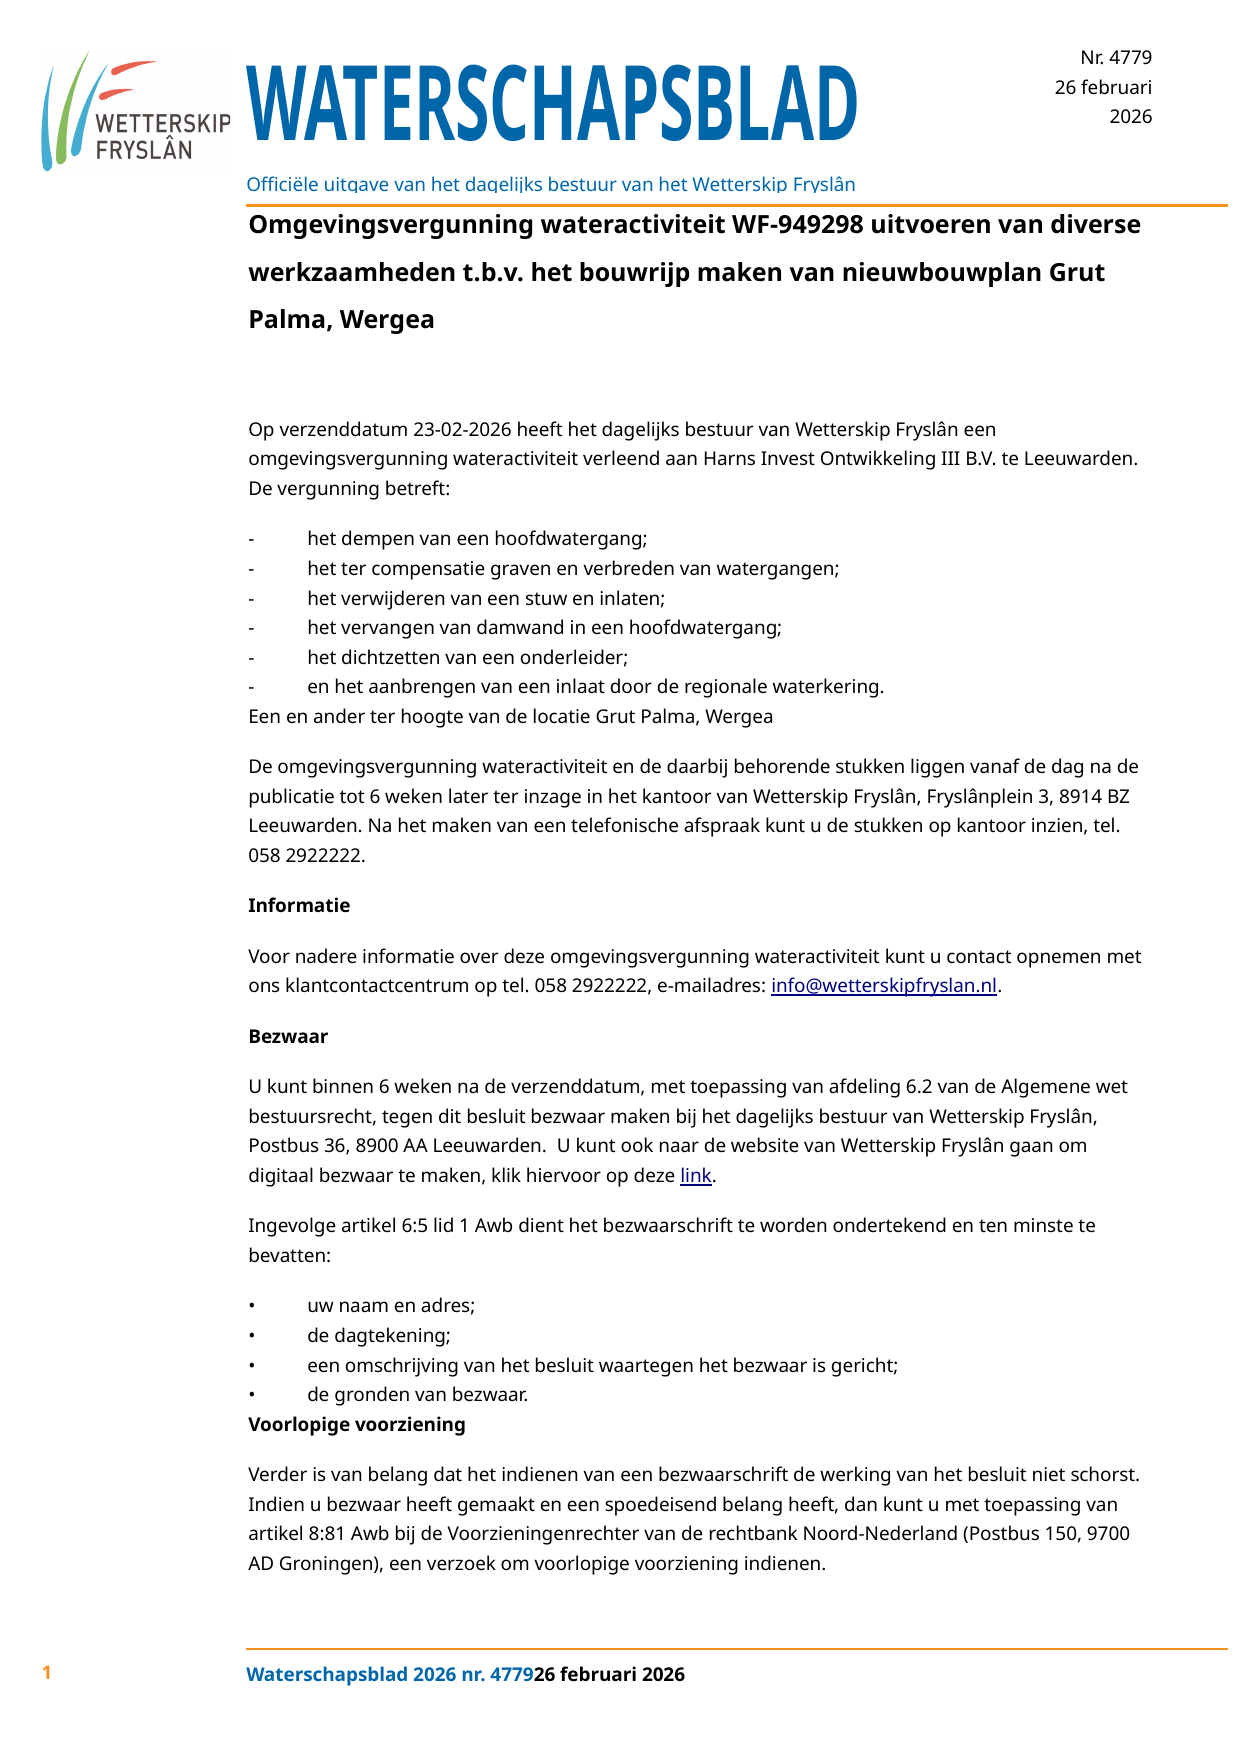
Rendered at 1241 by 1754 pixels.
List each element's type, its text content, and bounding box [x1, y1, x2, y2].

list een omschrijving van het besluit waartegen het bezwaar is gericht; [248, 1352, 1152, 1377]
text Ingevolge artikel 6:5 lid 1 Awb dient het bezwaarschrift te worden ondertekend en ten minste te bevatten: [248, 1213, 1152, 1268]
text Bezwaar [248, 1023, 1152, 1049]
list uw naam en adres; [248, 1293, 1152, 1318]
text Op verzenddatum 23-02-2026 heeft het dagelijks bestuur van Wetterskip Fryslân een omgevingsvergunning wateractiviteit verleend aan Harns Invest Ontwikkeling III B.V. te Leeuwarden. De vergunning betreft: [248, 416, 1152, 501]
list en het aanbrengen van een inlaat door de regionale waterkering. [248, 673, 1152, 699]
list het verwijderen van een stuw en inlaten; [248, 585, 1152, 610]
list de dagtekening; [248, 1322, 1152, 1348]
list de gronden van bezwaar. [248, 1381, 1152, 1407]
list het ter compensatie graven en verbreden van watergangen; [248, 555, 1152, 581]
picture [41, 47, 231, 172]
text Voor nadere informatie over deze omgevingsvergunning wateractiviteit kunt u contact opnemen met ons klantcontactcentrum op tel. 058 2922222, e-mailadres: info@wetterskipfryslan.nl. [248, 943, 1152, 998]
list het vervangen van damwand in een hoofdwatergang; [248, 614, 1152, 640]
text U kunt binnen 6 weken na de verzenddatum, met toepassing van afdeling 6.2 van de Algemene wet bestuursrecht, tegen dit besluit bezwaar maken bij het dagelijks bestuur van Wetterskip Fryslân, Postbus 36, 8900 AA Leeuwarden. U kunt ook naar de website van Wetterskip Fryslân gaan om digitaal bezwaar te maken, klik hiervoor op deze link. [248, 1073, 1152, 1188]
text Omgevingsvergunning wateractiviteit WF-949298 uitvoeren van diverse werkzaamheden t.b.v. het bouwrijp maken van nieuwbouwplan Grut Palma, Wergea [248, 207, 1152, 336]
text Een en ander ter hoogte van de locatie Grut Palma, Wergea [248, 703, 1152, 729]
text Voorlopige voorziening [248, 1411, 1152, 1437]
text Informatie [248, 893, 1152, 918]
text Verder is van belang dat het indienen van een bezwaarschrift de werking van het besluit niet schorst. Indien u bezwaar heeft gemaakt en een spoedeisend belang heeft, dan kunt u met toepassing van artikel 8:81 Awb bij de Voorzieningenrechter van de rechtbank Noord-Nederland (Postbus 150, 9700 AD Groningen), een verzoek om voorlopige voorziening indienen. [248, 1461, 1152, 1576]
list het dempen van een hoofdwatergang; [248, 526, 1152, 551]
list het dichtzetten van een onderleider; [248, 644, 1152, 669]
text De omgevingsvergunning wateractiviteit en de daarbij behorende stukken liggen vanaf de dag na de publicatie tot 6 weken later ter inzage in het kantoor van Wetterskip Fryslân, Fryslânplein 3, 8914 BZ Leeuwarden. Na het maken van een telefonische afspraak kunt u de stukken op kantoor inzien, tel. 058 2922222. [248, 753, 1152, 868]
